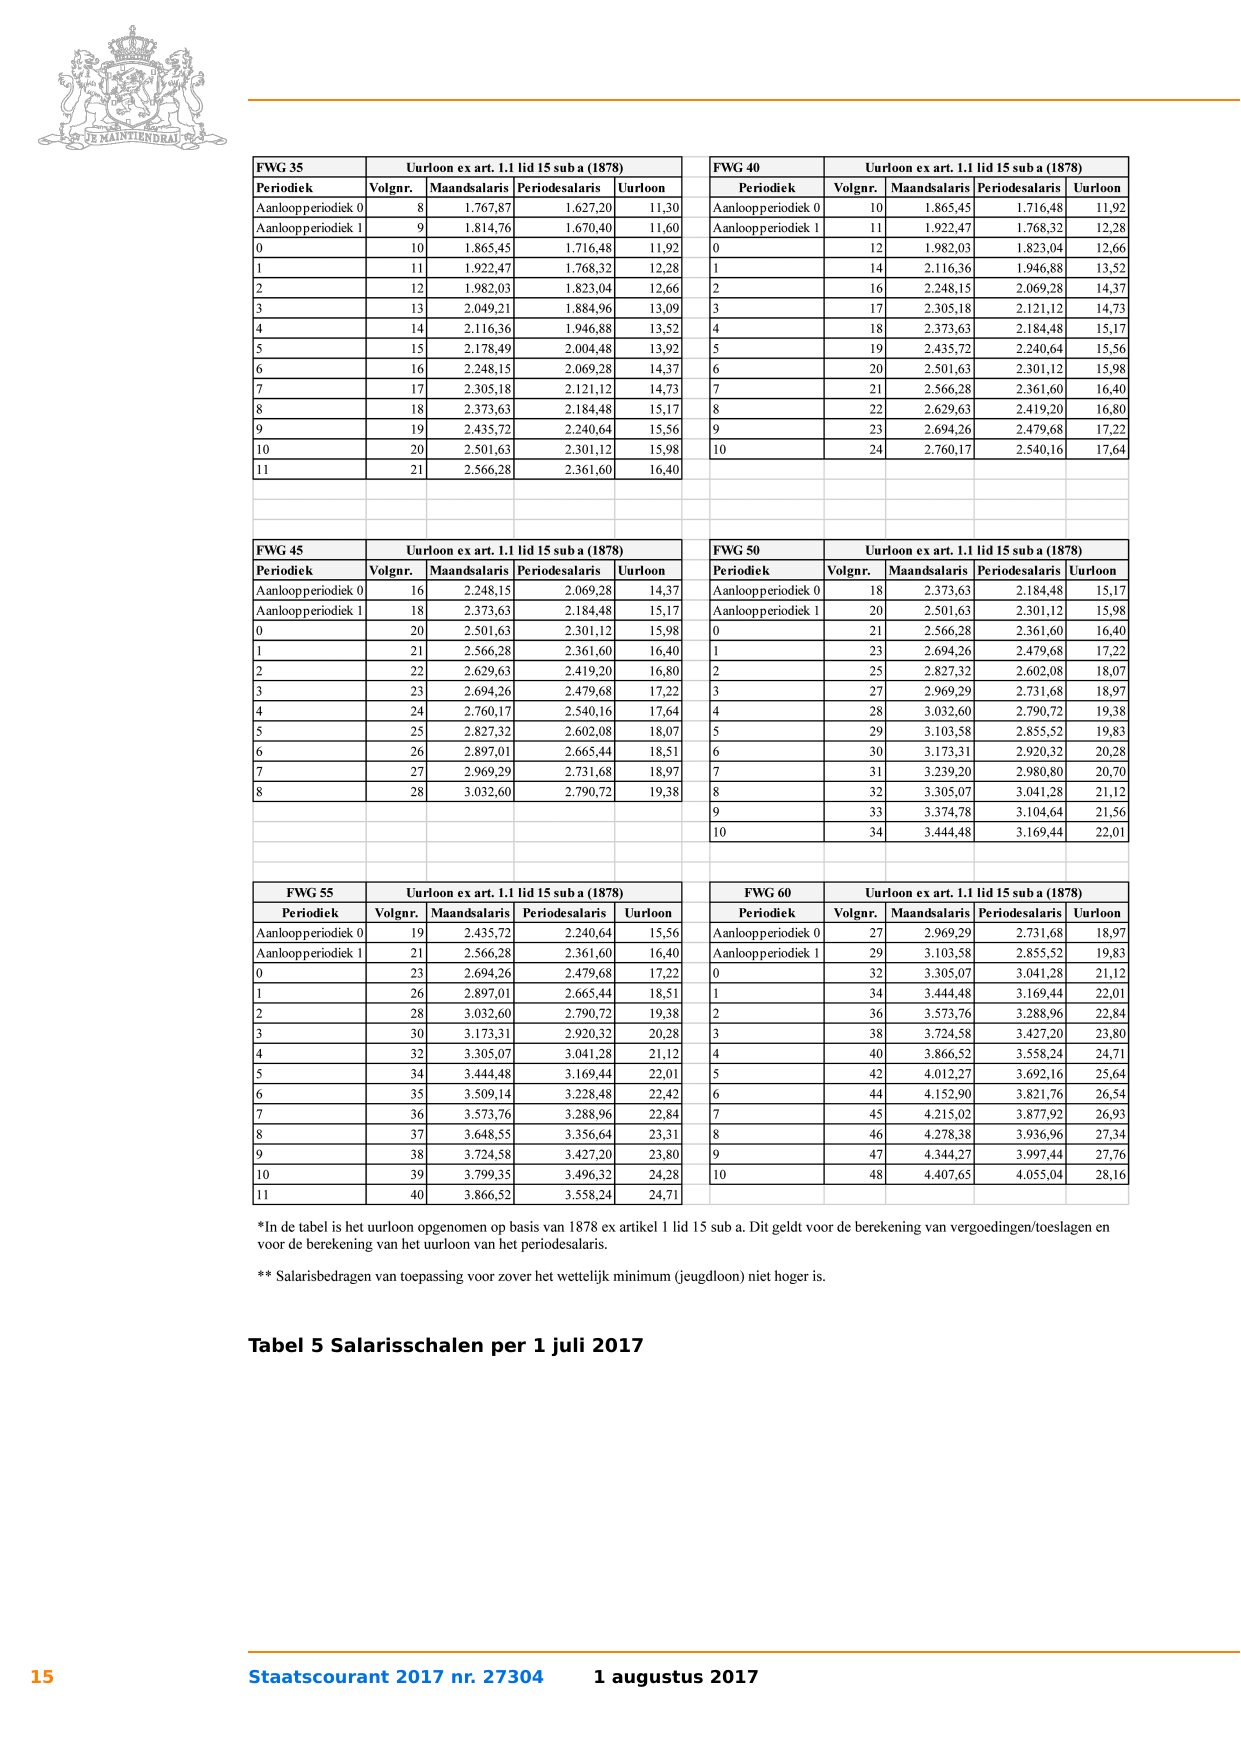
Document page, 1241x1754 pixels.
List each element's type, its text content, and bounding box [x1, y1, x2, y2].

text Tabel 5 Salarisschalen per 1 juli 2017 [248, 1335, 1163, 1357]
picture [248, 151, 1134, 1292]
picture [38, 25, 227, 150]
